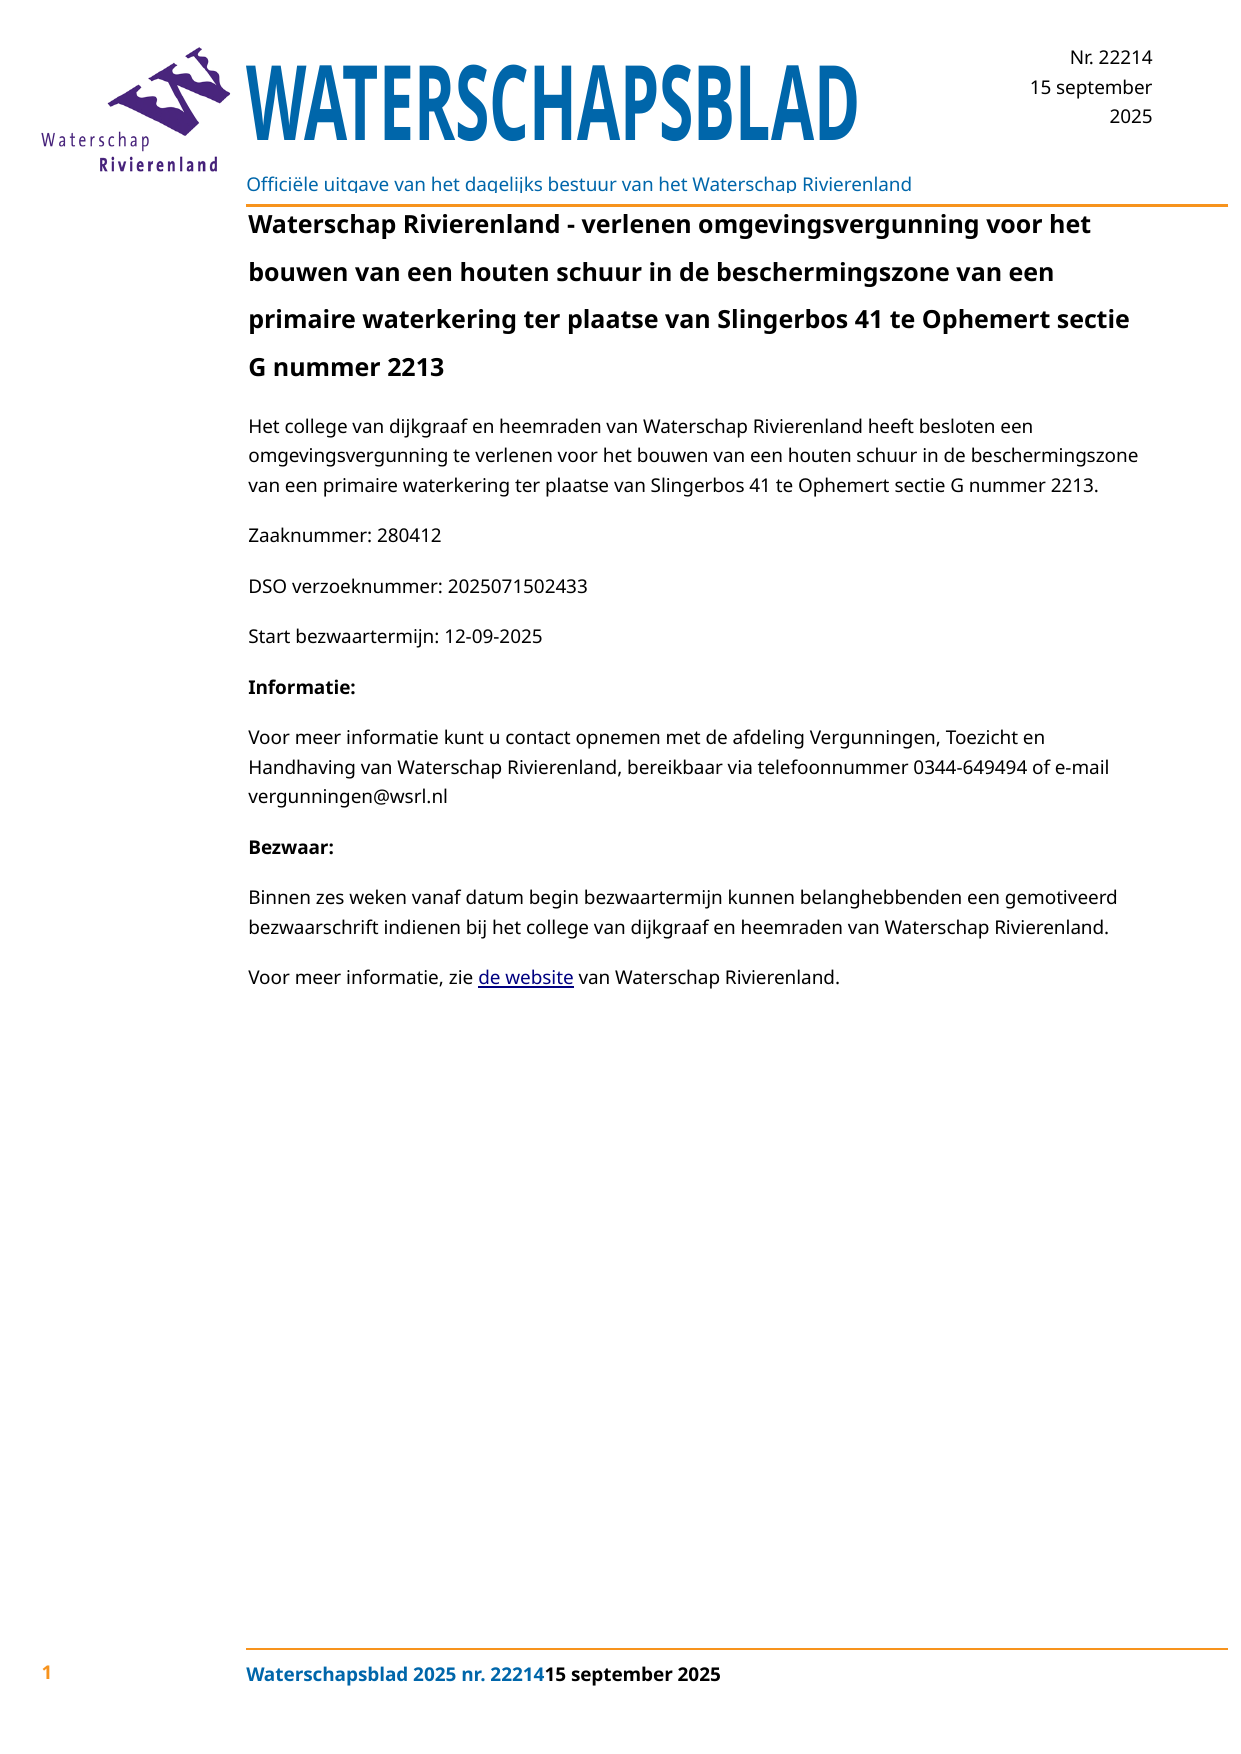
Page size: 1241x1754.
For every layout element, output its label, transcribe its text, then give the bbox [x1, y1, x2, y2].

picture [41, 47, 231, 172]
text Waterschap Rivierenland - verlenen omgevingsvergunning voor het bouwen van een houten schuur in de beschermingszone van een primaire waterkering ter plaatse van Slingerbos 41 te Ophemert sectie G nummer 2213 [248, 207, 1152, 384]
text Zaaknummer: 280412 [248, 523, 1152, 548]
text Voor meer informatie kunt u contact opnemen met de afdeling Vergunningen, Toezicht en Handhaving van Waterschap Rivierenland, bereikbaar via telefoonnummer 0344-649494 of e-mail vergunningen@wsrl.nl [248, 724, 1152, 809]
text Informatie: [248, 674, 1152, 700]
text Bezwaar: [248, 834, 1152, 860]
text Start bezwaartermijn: 12-09-2025 [248, 623, 1152, 649]
text Binnen zes weken vanaf datum begin bezwaartermijn kunnen belanghebbenden een gemotiveerd bezwaarschrift indienen bij het college van dijkgraaf en heemraden van Waterschap Rivierenland. [248, 884, 1152, 940]
text DSO verzoeknummer: 2025071502433 [248, 573, 1152, 599]
text Het college van dijkgraaf en heemraden van Waterschap Rivierenland heeft besloten een omgevingsvergunning te verlenen voor het bouwen van een houten schuur in de beschermingszone van een primaire waterkering ter plaatse van Slingerbos 41 te Ophemert sectie G nummer 2213. [248, 413, 1152, 498]
text Voor meer informatie, zie de website van Waterschap Rivierenland. [248, 964, 1152, 990]
